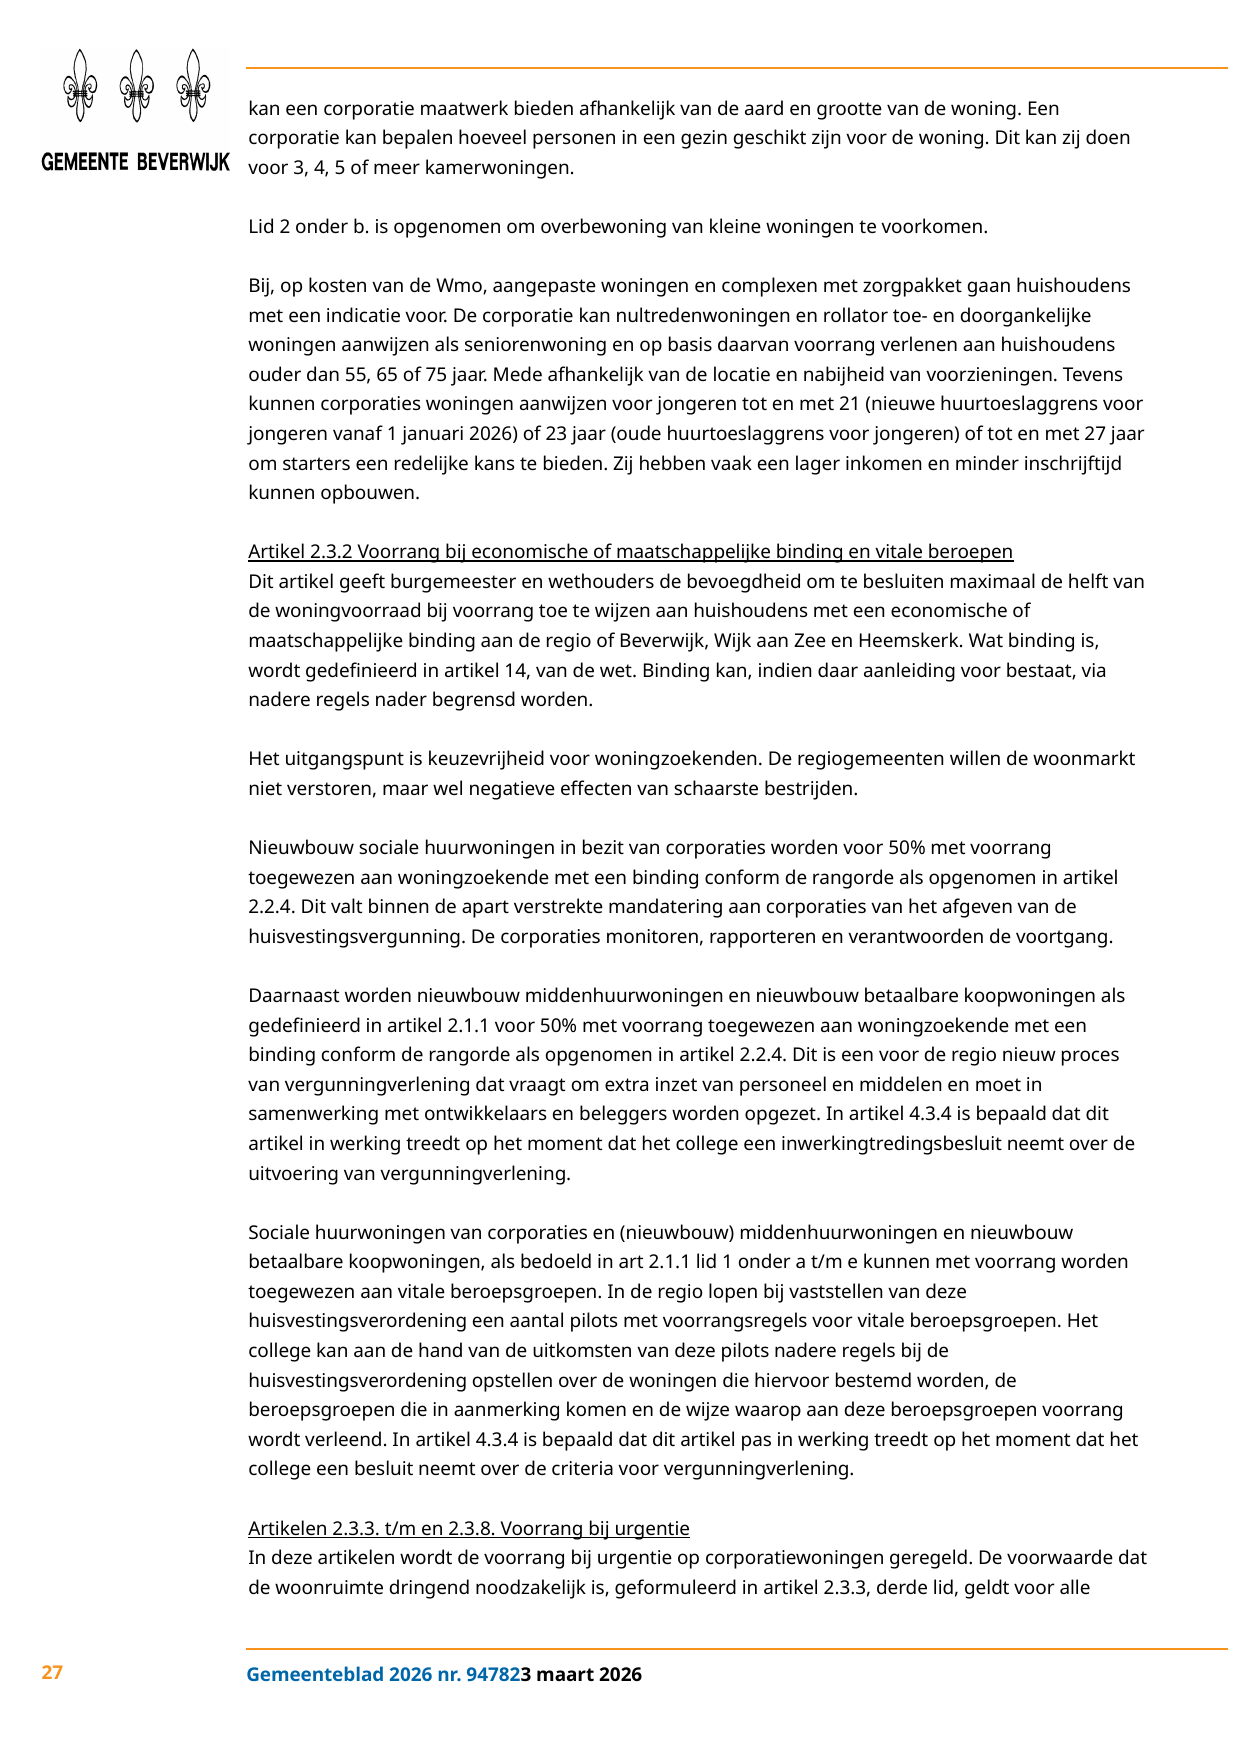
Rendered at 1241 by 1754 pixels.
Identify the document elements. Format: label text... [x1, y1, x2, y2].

text Lid 2 onder b. is opgenomen om overbewoning van kleine woningen te voorkomen. [248, 213, 1152, 239]
text Bij, op kosten van de Wmo, aangepaste woningen en complexen met zorgpakket gaan huishoudens met een indicatie voor. De corporatie kan nultredenwoningen en rollator toe- en doorgankelijke woningen aanwijzen als seniorenwoning en op basis daarvan voorrang verlenen aan huishoudens ouder dan 55, 65 of 75 jaar. Mede afhankelijk van de locatie en nabijheid van voorzieningen. Tevens kunnen corporaties woningen aanwijzen voor jongeren tot en met 21 (nieuwe huurtoeslaggrens voor jongeren vanaf 1 januari 2026) of 23 jaar (oude huurtoeslaggrens voor jongeren) of tot en met 27 jaar om starters een redelijke kans te bieden. Zij hebben vaak een lager inkomen en minder inschrijftijd kunnen opbouwen. [248, 272, 1152, 505]
text Artikel 2.3.2 Voorrang bij economische of maatschappelijke binding en vitale beroepen [248, 538, 1152, 564]
text Nieuwbouw sociale huurwoningen in bezit van corporaties worden voor 50% met voorrang toegewezen aan woningzoekende met een binding conform de rangorde als opgenomen in artikel 2.2.4. Dit valt binnen de apart verstrekte mandatering aan corporaties van het afgeven van de huisvestingsvergunning. De corporaties monitoren, rapporteren en verantwoorden de voortgang. [248, 834, 1152, 949]
text Artikelen 2.3.3. t/m en 2.3.8. Voorrang bij urgentie [248, 1515, 1152, 1541]
text kan een corporatie maatwerk bieden afhankelijk van de aard en grootte van de woning. Een corporatie kan bepalen hoeveel personen in een gezin geschikt zijn voor de woning. Dit kan zij doen voor 3, 4, 5 of meer kamerwoningen. [248, 95, 1152, 180]
picture [41, 47, 231, 172]
text Het uitgangspunt is keuzevrijheid voor woningzoekenden. De regiogemeenten willen de woonmarkt niet verstoren, maar wel negatieve effecten van schaarste bestrijden. [248, 746, 1152, 801]
text In deze artikelen wordt de voorrang bij urgentie op corporatiewoningen geregeld. De voorwaarde dat de woonruimte dringend noodzakelijk is, geformuleerd in artikel 2.3.3, derde lid, geldt voor alle [248, 1544, 1152, 1600]
text Sociale huurwoningen van corporaties en (nieuwbouw) middenhuurwoningen en nieuwbouw betaalbare koopwoningen, als bedoeld in art 2.1.1 lid 1 onder a t/m e kunnen met voorrang worden toegewezen aan vitale beroepsgroepen. In de regio lopen bij vaststellen van deze huisvestingsverordening een aantal pilots met voorrangsregels voor vitale beroepsgroepen. Het college kan aan de hand van de uitkomsten van deze pilots nadere regels bij de huisvestingsverordening opstellen over de woningen die hiervoor bestemd worden, de beroepsgroepen die in aanmerking komen en de wijze waarop aan deze beroepsgroepen voorrang wordt verleend. In artikel 4.3.4 is bepaald dat dit artikel pas in werking treedt op het moment dat het college een besluit neemt over de criteria voor vergunningverlening. [248, 1219, 1152, 1481]
text Dit artikel geeft burgemeester en wethouders de bevoegdheid om te besluiten maximaal de helft van de woningvoorraad bij voorrang toe te wijzen aan huishoudens met een economische of maatschappelijke binding aan de regio of Beverwijk, Wijk aan Zee en Heemskerk. Wat binding is, wordt gedefinieerd in artikel 14, van de wet. Binding kan, indien daar aanleiding voor bestaat, via nadere regels nader begrensd worden. [248, 568, 1152, 712]
text Daarnaast worden nieuwbouw middenhuurwoningen en nieuwbouw betaalbare koopwoningen als gedefinieerd in artikel 2.1.1 voor 50% met voorrang toegewezen aan woningzoekende met een binding conform de rangorde als opgenomen in artikel 2.2.4. Dit is een voor de regio nieuw proces van vergunningverlening dat vraagt om extra inzet van personeel en middelen en moet in samenwerking met ontwikkelaars en beleggers worden opgezet. In artikel 4.3.4 is bepaald dat dit artikel in werking treedt op het moment dat het college een inwerkingtredingsbesluit neemt over de uitvoering van vergunningverlening. [248, 982, 1152, 1186]
